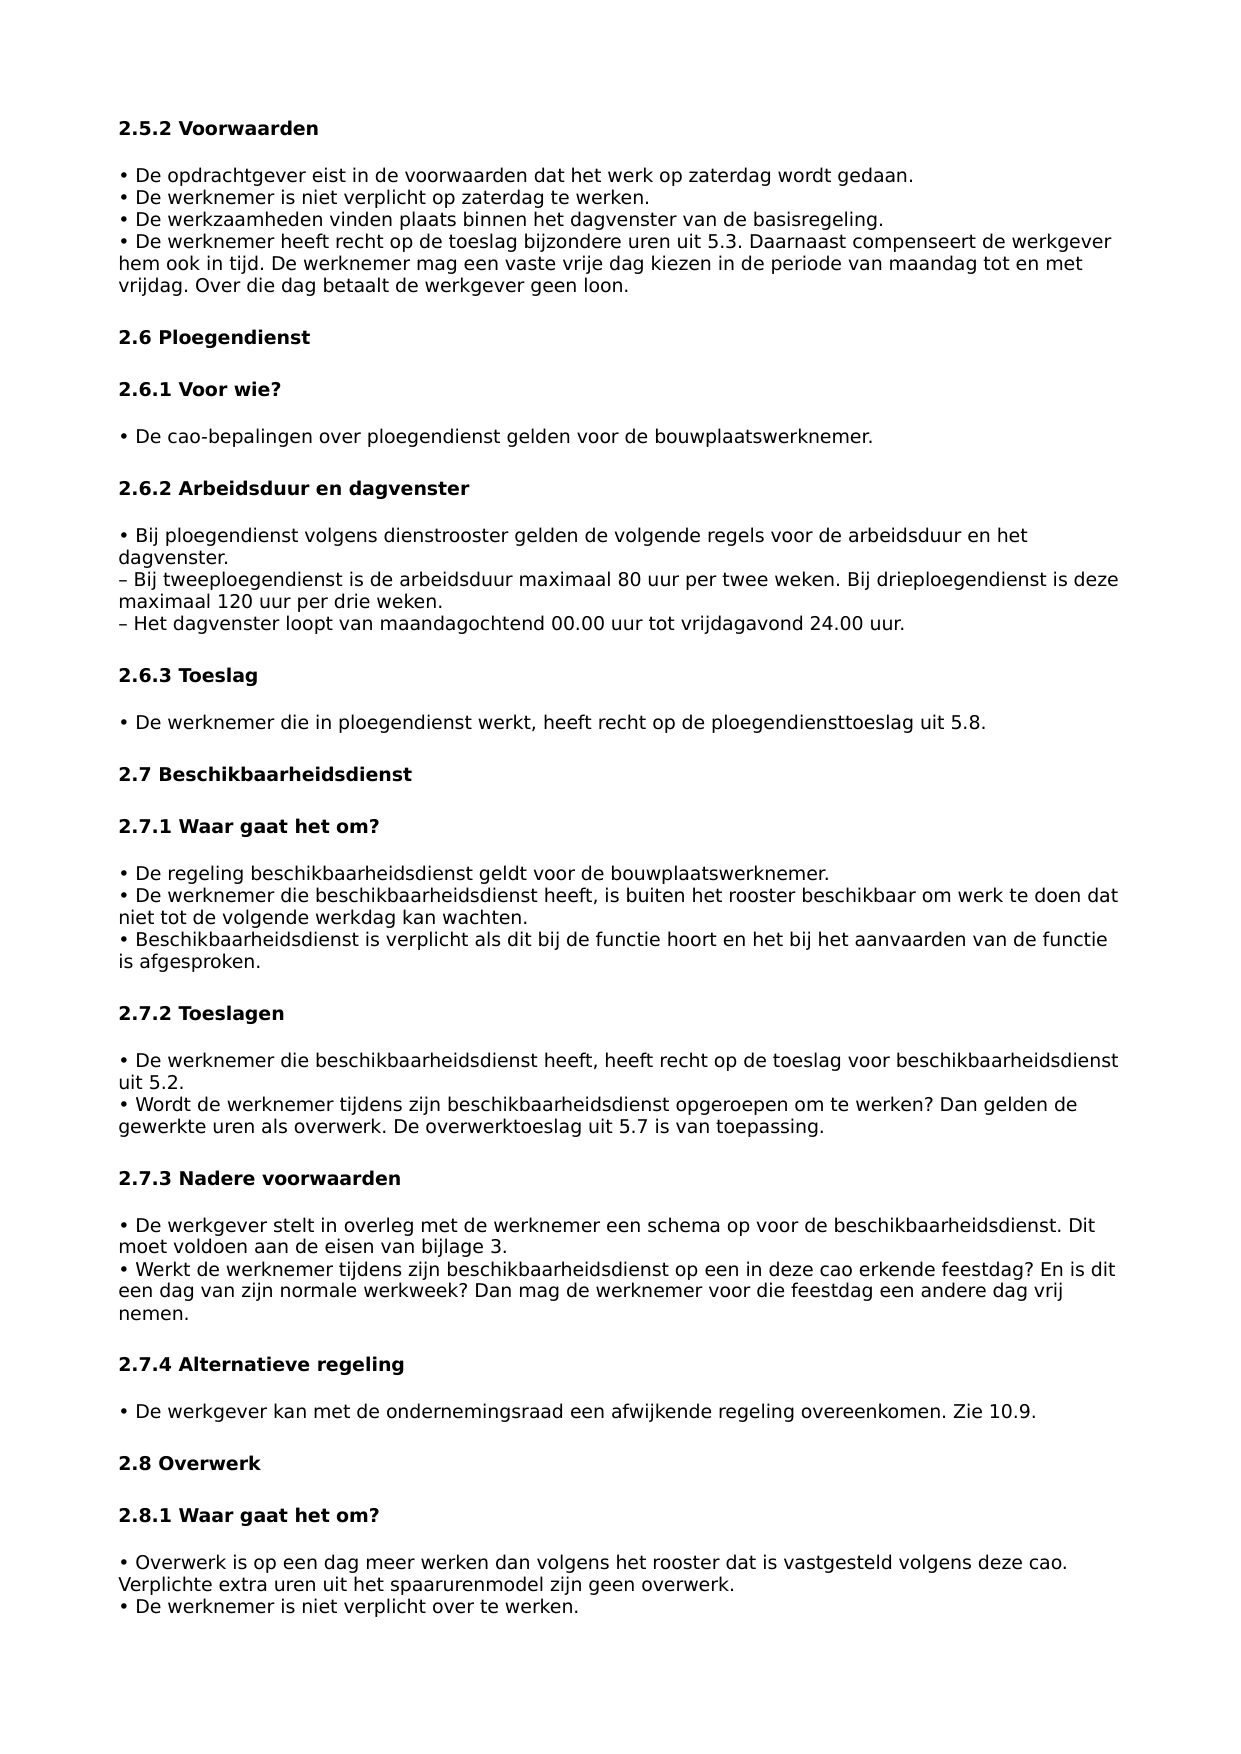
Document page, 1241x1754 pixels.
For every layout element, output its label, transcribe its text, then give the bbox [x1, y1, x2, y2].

text • De werknemer die beschikbaarheidsdienst heeft, heeft recht op de toeslag voor beschikbaarheidsdienst uit 5.2. [118, 1049, 1122, 1093]
subtitle 2.7.1 Waar gaat het om? [118, 816, 1122, 838]
text • De opdrachtgever eist in de voorwaarden dat het werk op zaterdag wordt gedaan. [118, 165, 1122, 187]
subtitle 2.6.3 Toeslag [118, 665, 1122, 687]
text • De werkgever stelt in overleg met de werknemer een schema op voor de beschikbaarheidsdienst. Dit moet voldoen aan de eisen van bijlage 3. [118, 1214, 1122, 1258]
text • De werkgever kan met de ondernemingsraad een afwijkende regeling overeenkomen. Zie 10.9. [118, 1401, 1122, 1423]
text • De werknemer is niet verplicht over te werken. [118, 1596, 1122, 1618]
subtitle 2.5.2 Voorwaarden [118, 118, 1122, 140]
text • De werknemer heeft recht op de toeslag bijzondere uren uit 5.3. Daarnaast compenseert de werkgever hem ook in tijd. De werknemer mag een vaste vrije dag kiezen in de periode van maandag tot en met vrijdag. Over die dag betaalt de werkgever geen loon. [118, 231, 1122, 297]
subtitle 2.7.3 Nadere voorwaarden [118, 1167, 1122, 1189]
text • Bij ploegendienst volgens dienstrooster gelden de volgende regels voor de arbeidsduur en het dagvenster. [118, 525, 1122, 569]
subtitle 2.6 Ploegendienst [118, 327, 1122, 349]
text • De werknemer die beschikbaarheidsdienst heeft, is buiten het rooster beschikbaar om werk te doen dat niet tot de volgende werkdag kan wachten. [118, 885, 1122, 929]
text • De regeling beschikbaarheidsdienst geldt voor de bouwplaatswerknemer. [118, 863, 1122, 885]
subtitle 2.7 Beschikbaarheidsdienst [118, 764, 1122, 786]
subtitle 2.8 Overwerk [118, 1453, 1122, 1475]
text • Werkt de werknemer tijdens zijn beschikbaarheidsdienst op een in deze cao erkende feestdag? En is dit een dag van zijn normale werkweek? Dan mag de werknemer voor die feestdag een andere dag vrij nemen. [118, 1258, 1122, 1324]
subtitle 2.6.1 Voor wie? [118, 379, 1122, 401]
text • Overwerk is op een dag meer werken dan volgens het rooster dat is vastgesteld volgens deze cao. Verplichte extra uren uit het spaarurenmodel zijn geen overwerk. [118, 1552, 1122, 1596]
text • Wordt de werknemer tijdens zijn beschikbaarheidsdienst opgeroepen om te werken? Dan gelden de gewerkte uren als overwerk. De overwerktoeslag uit 5.7 is van toepassing. [118, 1093, 1122, 1137]
subtitle 2.7.4 Alternatieve regeling [118, 1354, 1122, 1376]
subtitle 2.8.1 Waar gaat het om? [118, 1505, 1122, 1527]
text • De werkzaamheden vinden plaats binnen het dagvenster van de basisregeling. [118, 209, 1122, 231]
text – Het dagvenster loopt van maandagochtend 00.00 uur tot vrijdagavond 24.00 uur. [118, 613, 1122, 635]
subtitle 2.7.2 Toeslagen [118, 1003, 1122, 1024]
text – Bij tweeploegendienst is de arbeidsduur maximaal 80 uur per twee weken. Bij drieploegendienst is deze maximaal 120 uur per drie weken. [118, 569, 1122, 613]
text • De werknemer is niet verplicht op zaterdag te werken. [118, 187, 1122, 209]
subtitle 2.6.2 Arbeidsduur en dagvenster [118, 478, 1122, 500]
text • Beschikbaarheidsdienst is verplicht als dit bij de functie hoort en het bij het aanvaarden van de functie is afgesproken. [118, 929, 1122, 973]
text • De werknemer die in ploegendienst werkt, heeft recht op de ploegendiensttoeslag uit 5.8. [118, 712, 1122, 734]
text • De cao-bepalingen over ploegendienst gelden voor de bouwplaatswerknemer. [118, 426, 1122, 448]
